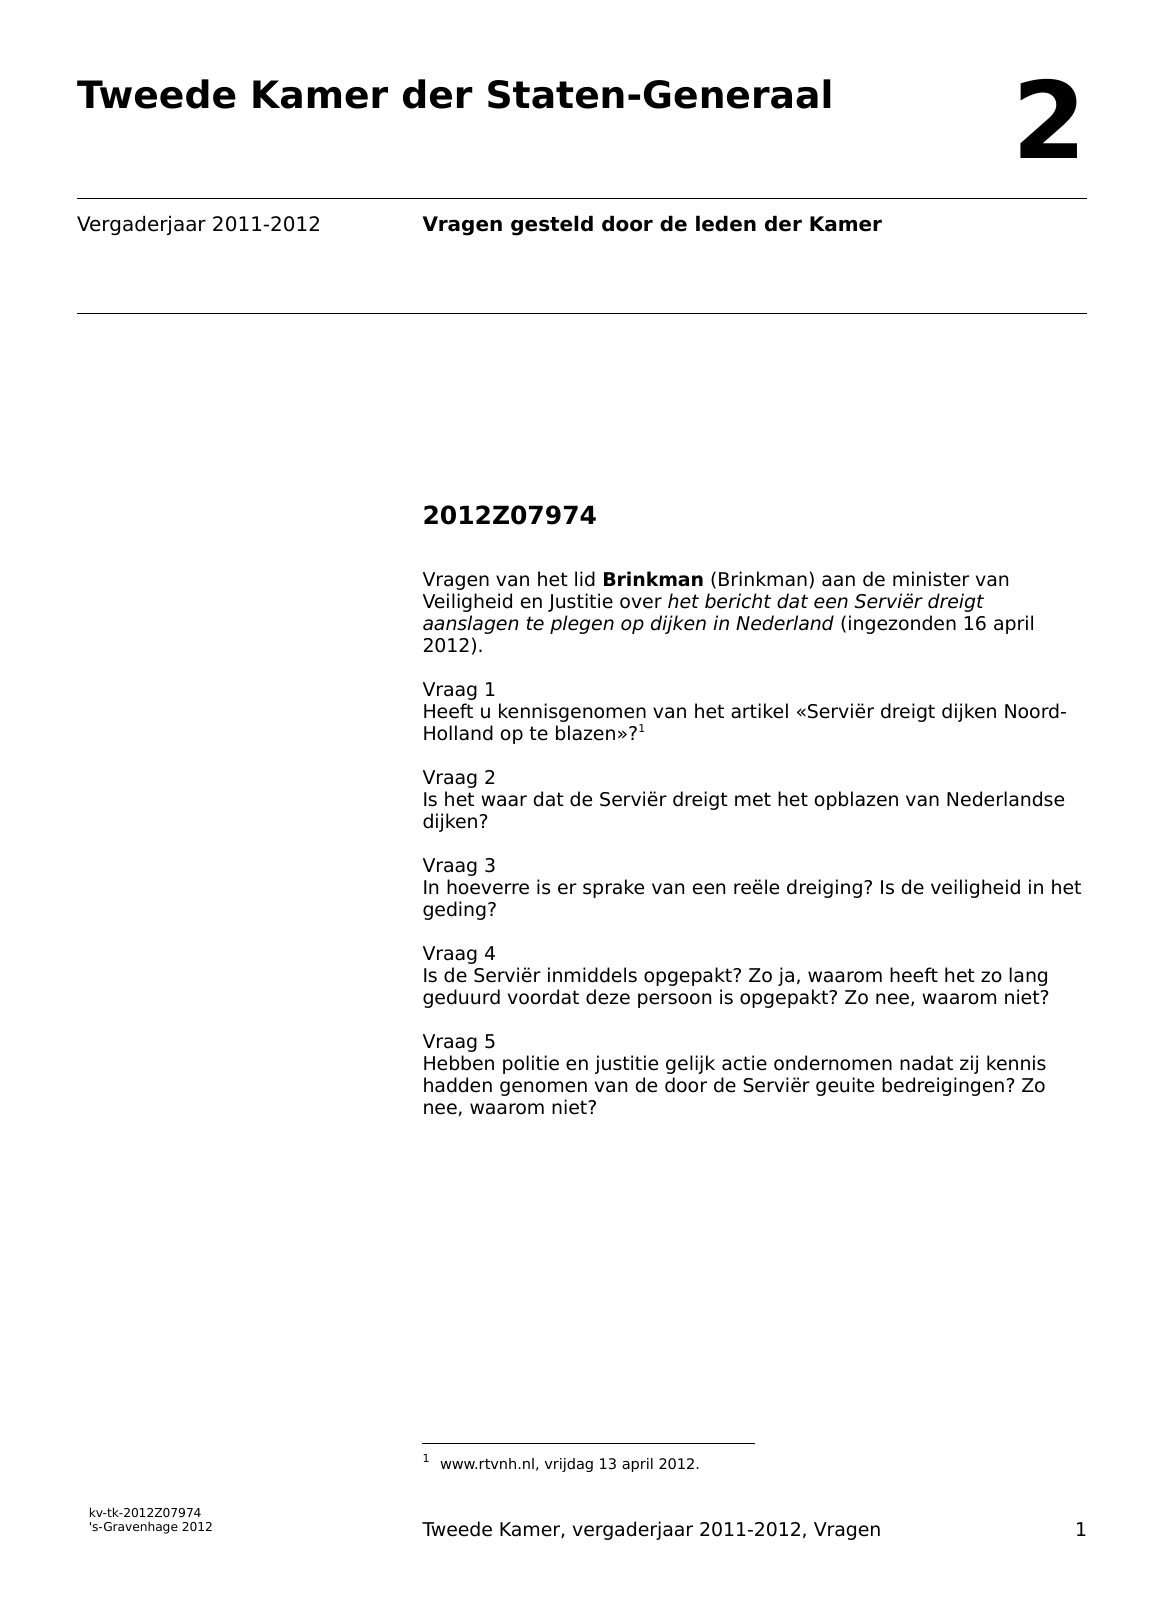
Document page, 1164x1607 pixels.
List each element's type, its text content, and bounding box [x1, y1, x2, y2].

text Is het waar dat de Serviër dreigt met het opblazen van Nederlandse dijken? [422, 789, 1087, 833]
text kv-tk-2012Z07974 [88, 1506, 323, 1520]
text Vraag 2 [422, 767, 1087, 789]
table_cell Vergaderjaar 2011-2012 [77, 199, 422, 313]
table_header 2 [886, 59, 1087, 198]
text 's-Gravenhage 2012 [88, 1520, 323, 1534]
text Vraag 4 [422, 943, 1087, 965]
text Heeft u kennisgenomen van het artikel «Serviër dreigt dijken Noord-Holland op te blazen»? [422, 701, 1087, 745]
text Vraag 1 [422, 679, 1087, 701]
text Hebben politie en justitie gelijk actie ondernomen nadat zij kennis hadden genomen van de door de Serviër geuite bedreigingen? Zo nee, waarom niet? [422, 1053, 1087, 1119]
text Vraag 3 [422, 855, 1087, 877]
table_cell Vragen gesteld door de leden der Kamer [422, 199, 1087, 313]
text Is de Serviër inmiddels opgepakt? Zo ja, waarom heeft het zo lang geduurd voordat deze persoon is opgepakt? Zo nee, waarom niet? [422, 965, 1087, 1009]
text In hoeverre is er sprake van een reële dreiging? Is de veiligheid in het geding? [422, 877, 1087, 921]
text Vragen van het lid Brinkman (Brinkman) aan de minister van Veiligheid en Justitie over het bericht dat een Serviër dreigt aanslagen te plegen op dijken in Nederland (ingezonden 16 april 2012). [422, 569, 1087, 657]
text 2012Z07974 [422, 501, 1087, 531]
text Vraag 5 [422, 1031, 1087, 1053]
text www.rtvnh.nl, vrijdag 13 april 2012. [422, 1452, 1087, 1474]
table_header Tweede Kamer der Staten-Generaal [77, 59, 886, 198]
